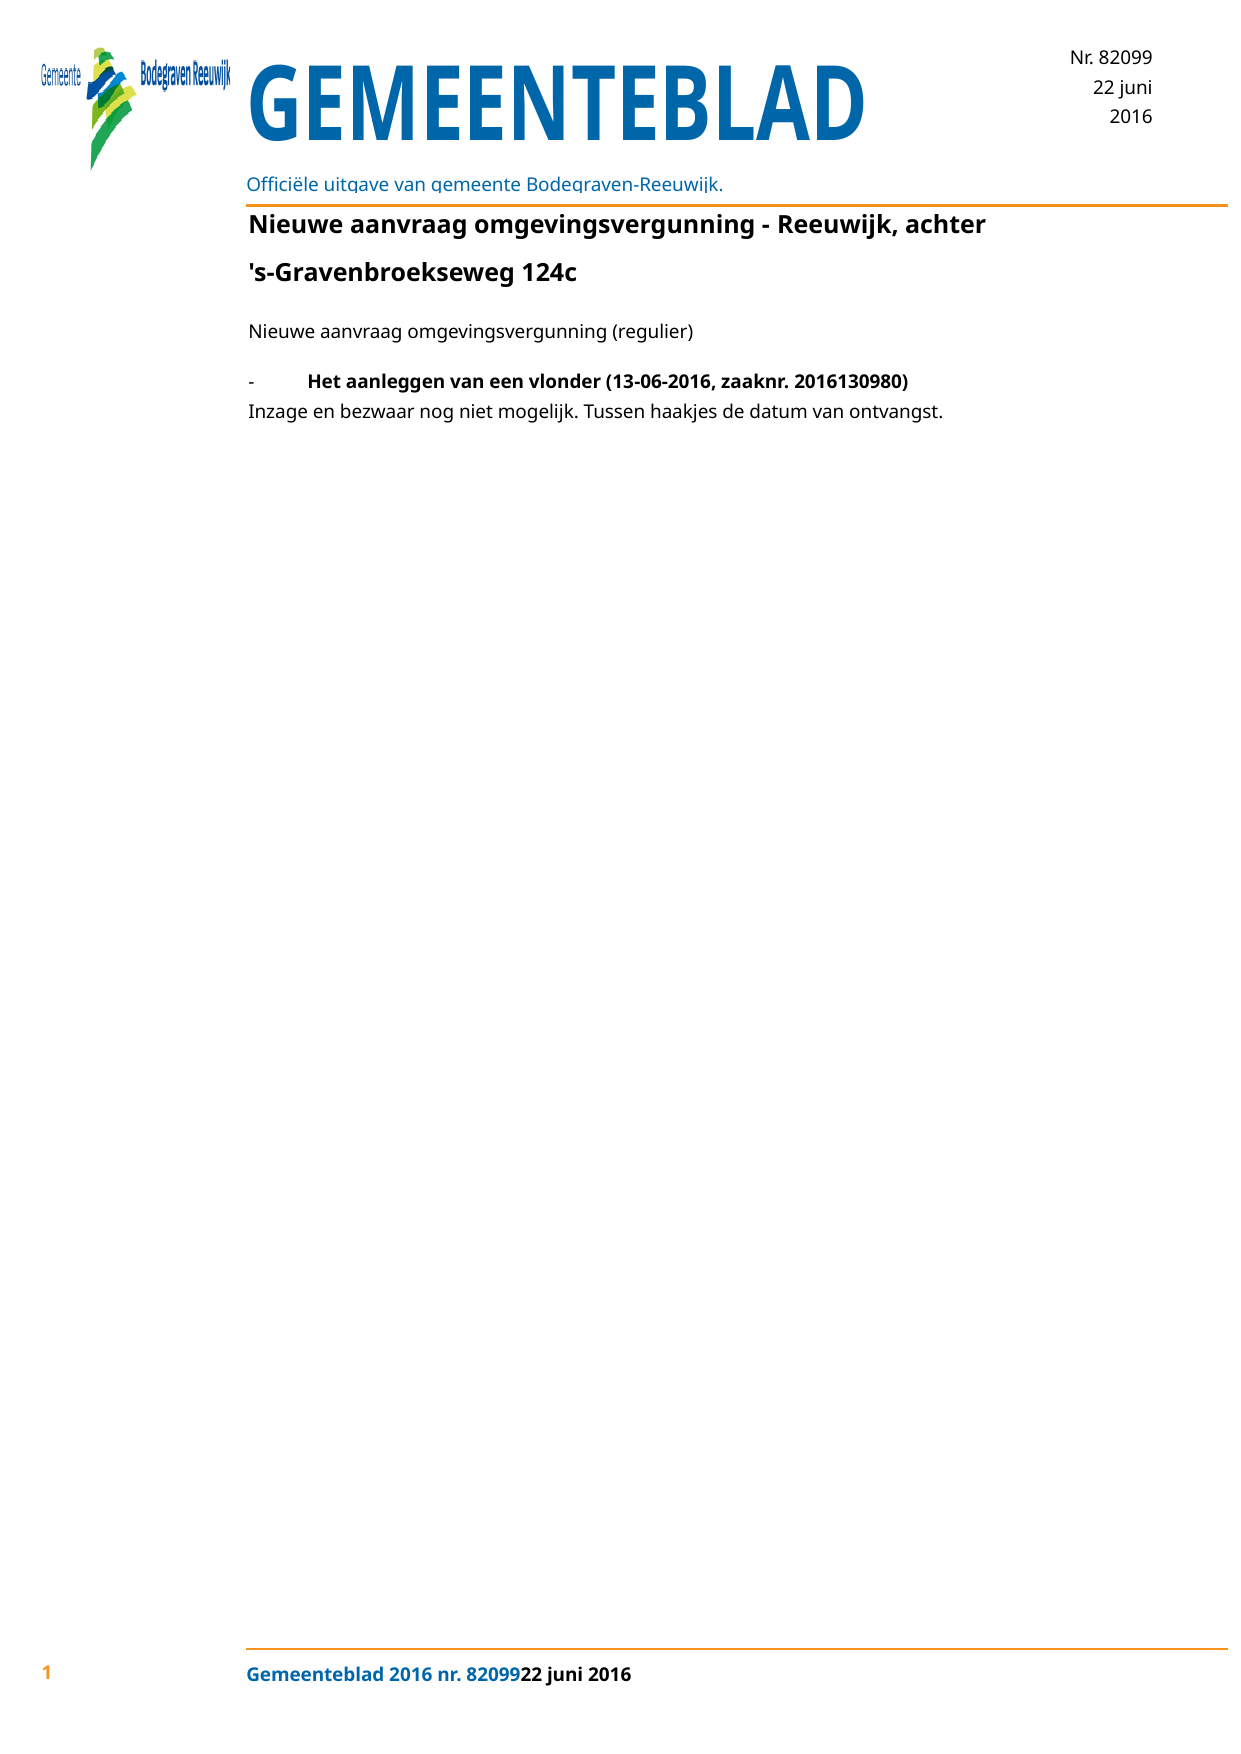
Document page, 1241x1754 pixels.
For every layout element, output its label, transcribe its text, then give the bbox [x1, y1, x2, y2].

text Nieuwe aanvraag omgevingsvergunning - Reeuwijk, achter 's‑Gravenbroekseweg 124c [248, 207, 1152, 288]
list Het aanleggen van een vlonder (13‑06‑2016, zaaknr. 2016130980) [248, 368, 1152, 394]
picture [41, 47, 231, 172]
text Nieuwe aanvraag omgevingsvergunning (regulier) [248, 318, 1152, 344]
text Inzage en bezwaar nog niet mogelijk. Tussen haakjes de datum van ontvangst. [248, 398, 1152, 424]
